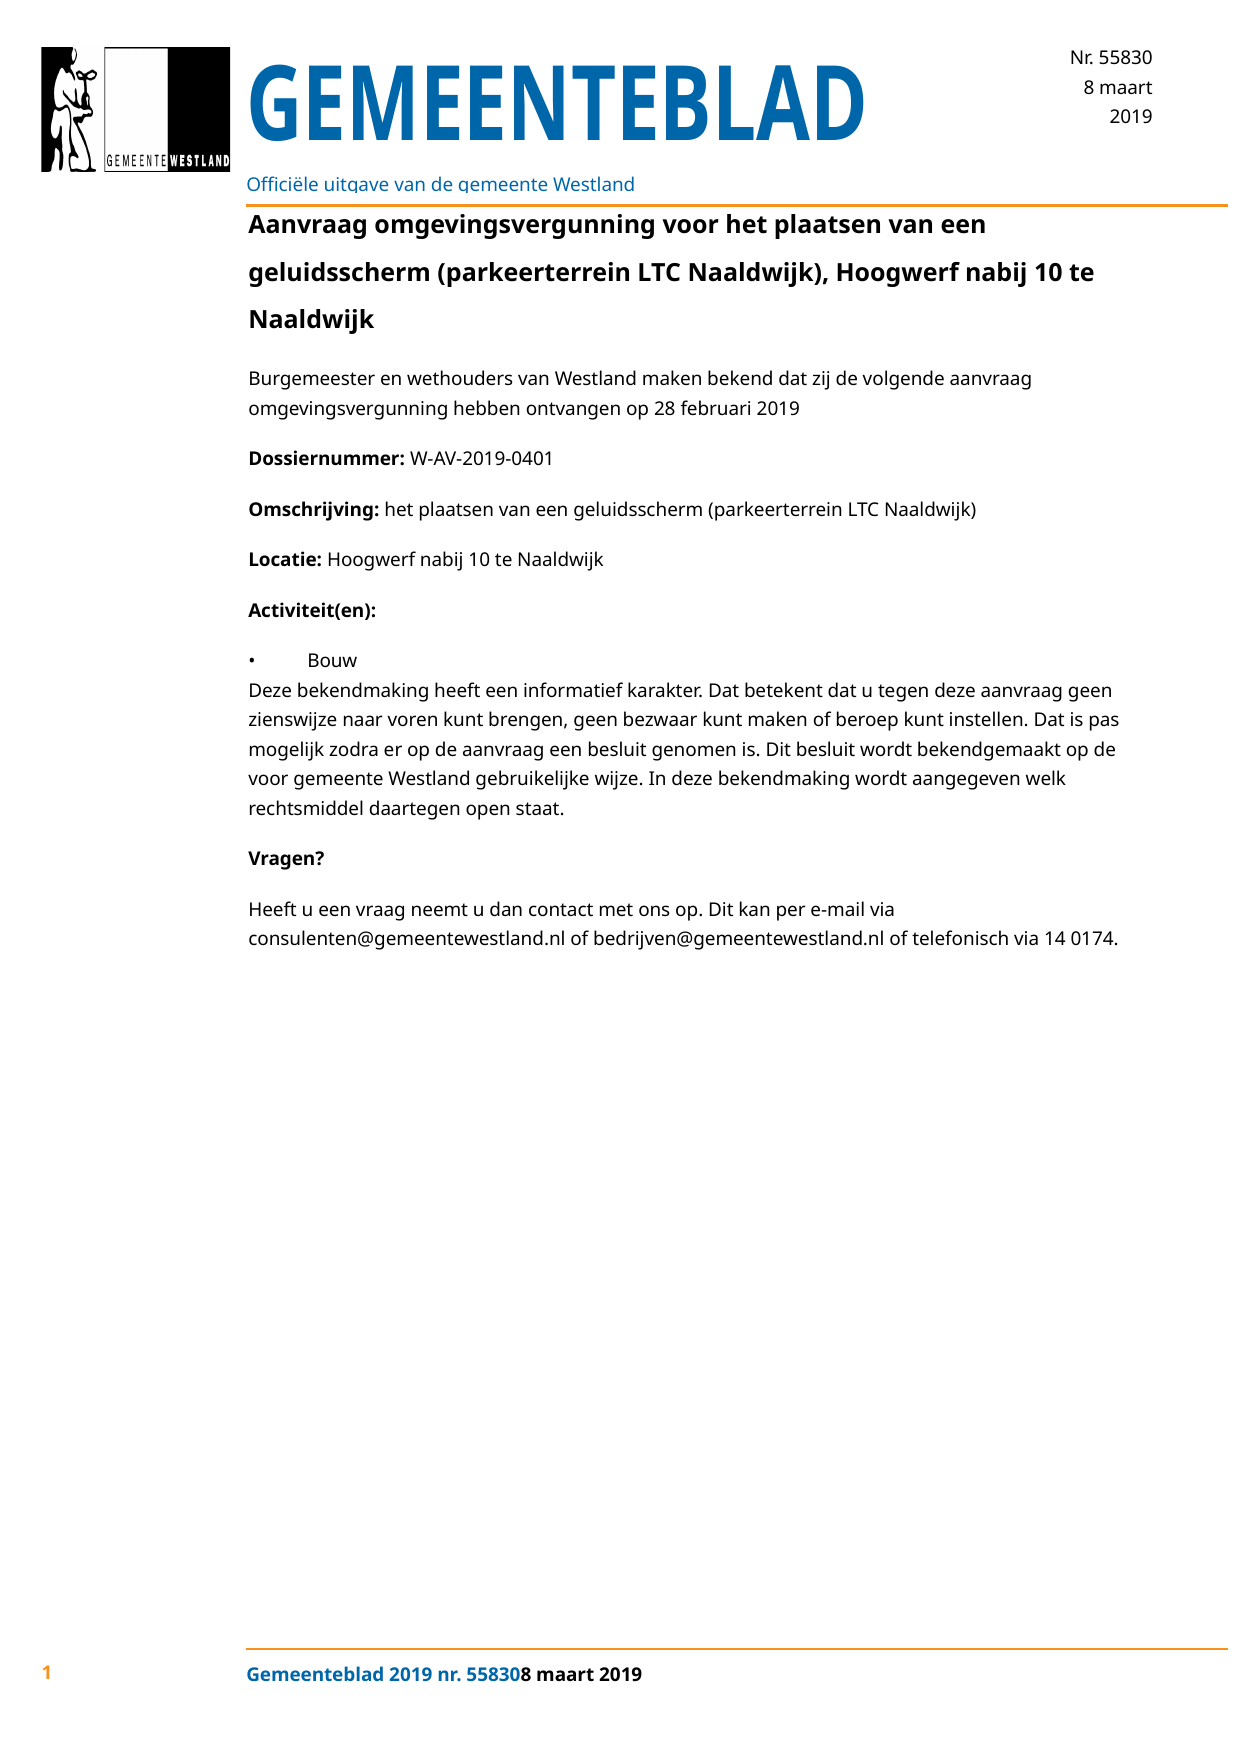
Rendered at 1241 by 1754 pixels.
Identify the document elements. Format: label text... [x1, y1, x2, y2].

text Deze bekendmaking heeft een informatief karakter. Dat betekent dat u tegen deze aanvraag geen zienswijze naar voren kunt brengen, geen bezwaar kunt maken of beroep kunt instellen. Dat is pas mogelijk zodra er op de aanvraag een besluit genomen is. Dit besluit wordt bekendgemaakt op de voor gemeente Westland gebruikelijke wijze. In deze bekendmaking wordt aangegeven welk rechtsmiddel daartegen open staat. [248, 677, 1152, 821]
text Heeft u een vraag neemt u dan contact met ons op. Dit kan per e-mail via consulenten@gemeentewestland.nl of bedrijven@gemeentewestland.nl of telefonisch via 14 0174. [248, 896, 1152, 951]
text Dossiernummer: W-AV-2019-0401 [248, 446, 1152, 471]
text Locatie: Hoogwerf nabij 10 te Naaldwijk [248, 546, 1152, 572]
picture [41, 47, 231, 172]
text Aanvraag omgevingsvergunning voor het plaatsen van een geluidsscherm (parkeerterrein LTC Naaldwijk), Hoogwerf nabij 10 te Naaldwijk [248, 207, 1152, 336]
text Activiteit(en): [248, 597, 1152, 622]
text Burgemeester en wethouders van Westland maken bekend dat zij de volgende aanvraag omgevingsvergunning hebben ontvangen op 28 februari 2019 [248, 366, 1152, 421]
text Vragen? [248, 846, 1152, 871]
list Bouw [248, 647, 1152, 673]
text Omschrijving: het plaatsen van een geluidsscherm (parkeerterrein LTC Naaldwijk) [248, 496, 1152, 522]
